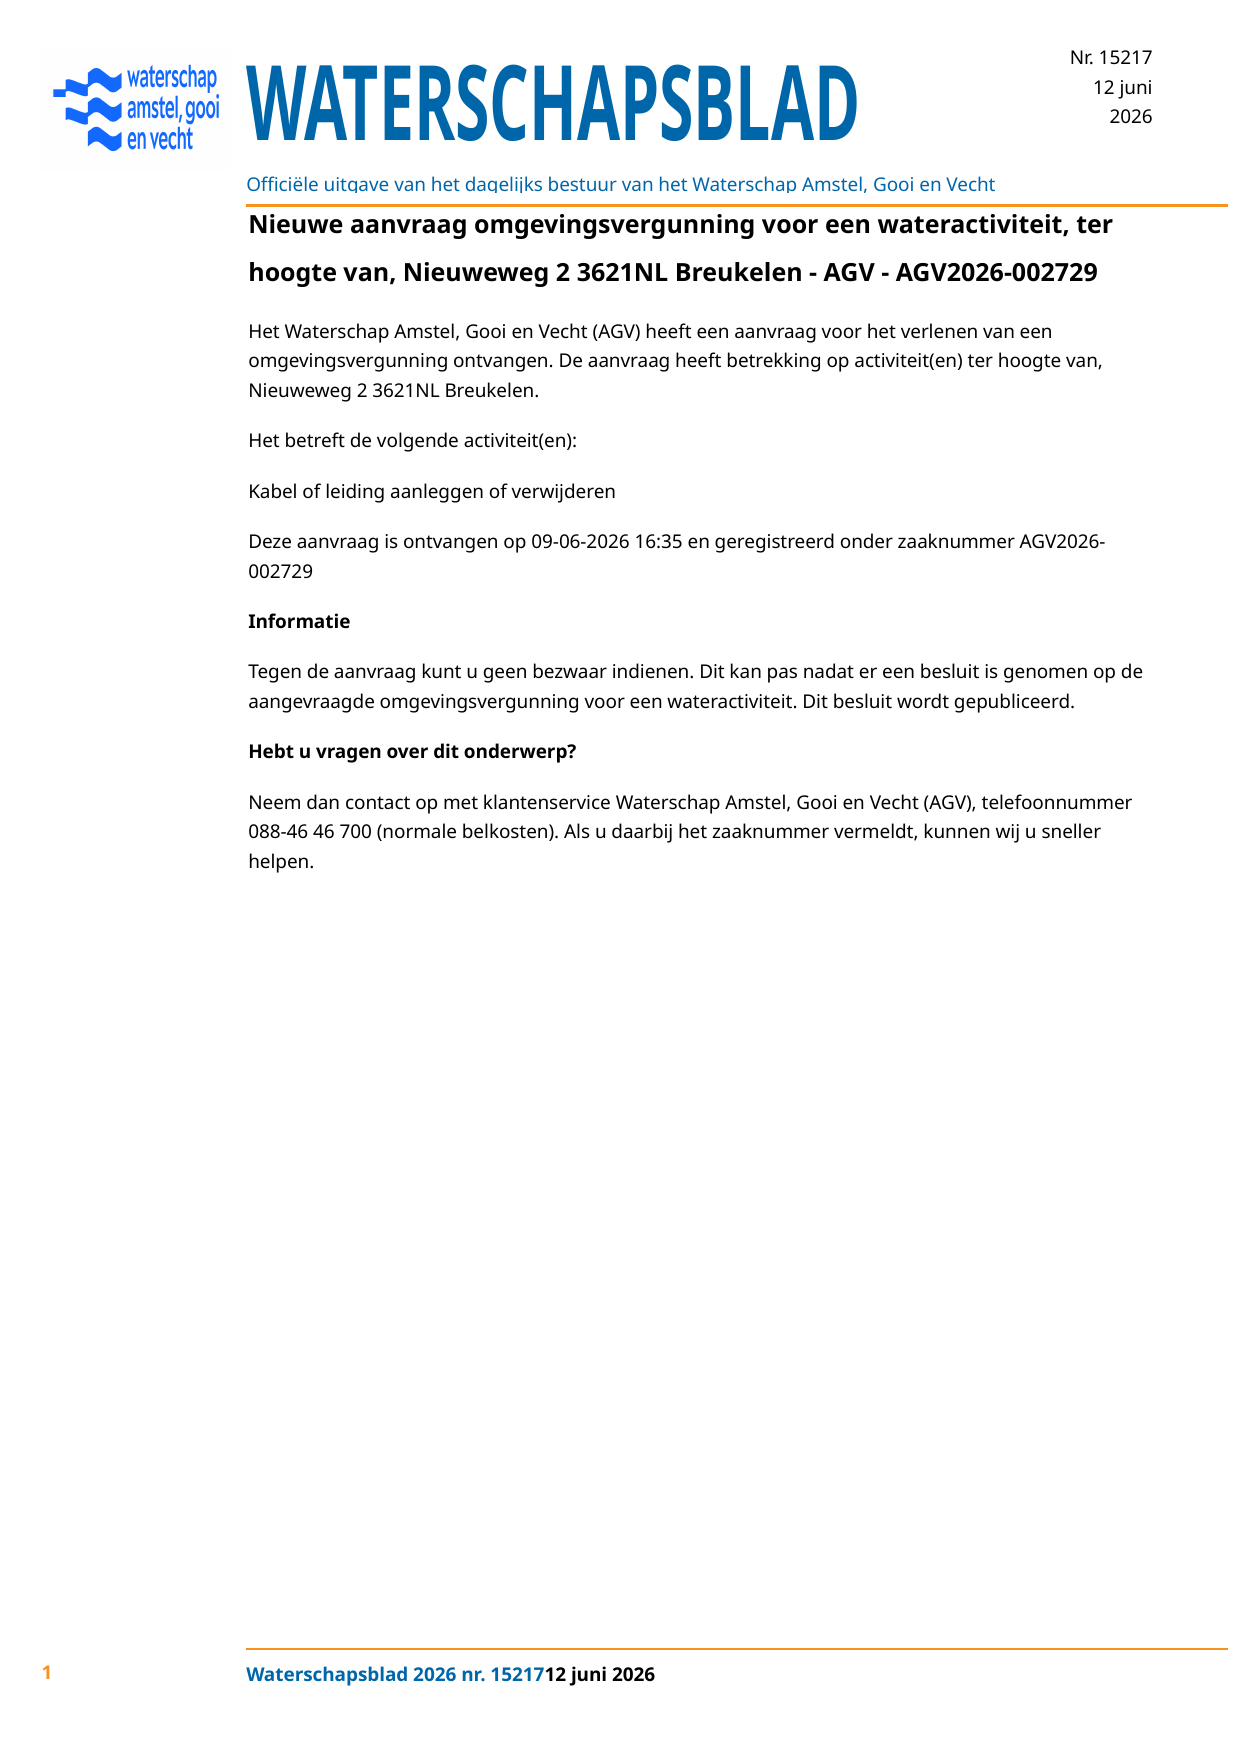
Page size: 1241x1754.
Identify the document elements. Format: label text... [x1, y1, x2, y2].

text Het betreft de volgende activiteit(en): [248, 427, 1152, 453]
text Kabel of leiding aanleggen of verwijderen [248, 478, 1152, 504]
text Het Waterschap Amstel, Gooi en Vecht (AGV) heeft een aanvraag voor het verlenen van een omgevingsvergunning ontvangen. De aanvraag heeft betrekking op activiteit(en) ter hoogte van, Nieuweweg 2 3621NL Breukelen. [248, 318, 1152, 403]
text Tegen de aanvraag kunt u geen bezwaar indienen. Dit kan pas nadat er een besluit is genomen op de aangevraagde omgevingsvergunning voor een wateractiviteit. Dit besluit wordt gepubliceerd. [248, 659, 1152, 714]
picture [41, 47, 231, 172]
text Informatie [248, 608, 1152, 634]
text Nieuwe aanvraag omgevingsvergunning voor een wateractiviteit, ter hoogte van, Nieuweweg 2 3621NL Breukelen - AGV - AGV2026-002729 [248, 207, 1152, 288]
text Hebt u vragen over dit onderwerp? [248, 739, 1152, 764]
text Deze aanvraag is ontvangen op 09-06-2026 16:35 en geregistreerd onder zaaknummer AGV2026-002729 [248, 528, 1152, 584]
text Neem dan contact op met klantenservice Waterschap Amstel, Gooi en Vecht (AGV), telefoonnummer 088-46 46 700 (normale belkosten). Als u daarbij het zaaknummer vermeldt, kunnen wij u sneller helpen. [248, 789, 1152, 874]
